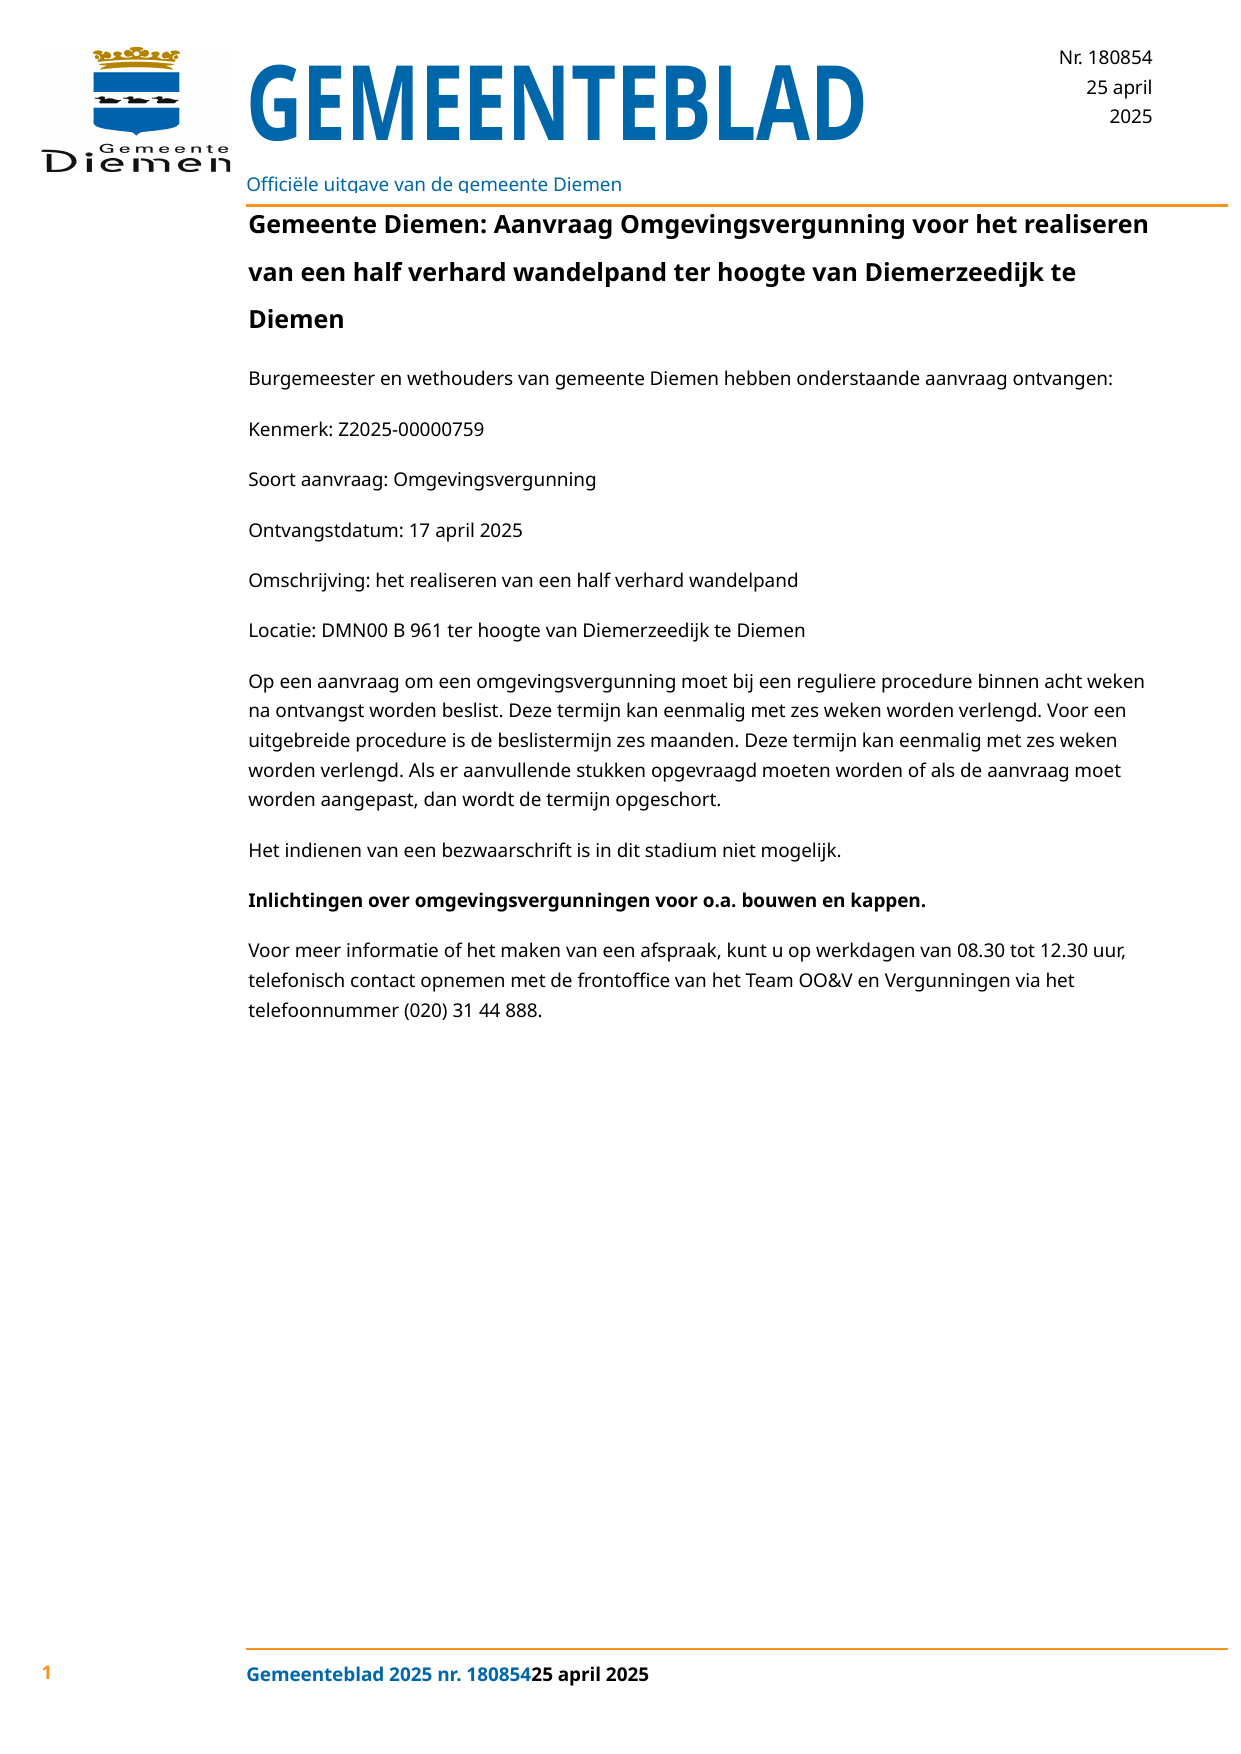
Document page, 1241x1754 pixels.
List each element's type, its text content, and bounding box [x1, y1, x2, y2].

picture [41, 47, 231, 172]
text Ontvangstdatum: 17 april 2025 [248, 517, 1152, 542]
text Soort aanvraag: Omgevingsvergunning [248, 466, 1152, 492]
text Inlichtingen over omgevingsvergunningen voor o.a. bouwen en kappen. [248, 887, 1152, 913]
text Kenmerk: Z2025-00000759 [248, 416, 1152, 442]
text Omschrijving: het realiseren van een half verhard wandelpand [248, 567, 1152, 593]
text Gemeente Diemen: Aanvraag Omgevingsvergunning voor het realiseren van een half verhard wandelpand ter hoogte van Diemerzeedijk te Diemen [248, 207, 1152, 336]
text Voor meer informatie of het maken van een afspraak, kunt u op werkdagen van 08.30 tot 12.30 uur, telefonisch contact opnemen met de frontoffice van het Team OO&V en Vergunningen via het telefoonnummer (020) 31 44 888. [248, 938, 1152, 1022]
text Burgemeester en wethouders van gemeente Diemen hebben onderstaande aanvraag ontvangen: [248, 366, 1152, 391]
text Locatie: DMN00 B 961 ter hoogte van Diemerzeedijk te Diemen [248, 618, 1152, 643]
text Op een aanvraag om een omgevingsvergunning moet bij een reguliere procedure binnen acht weken na ontvangst worden beslist. Deze termijn kan eenmalig met zes weken worden verlengd. Voor een uitgebreide procedure is de beslistermijn zes maanden. Deze termijn kan eenmalig met zes weken worden verlengd. Als er aanvullende stukken opgevraagd moeten worden of als de aanvraag moet worden aangepast, dan wordt de termijn opgeschort. [248, 668, 1152, 812]
text Het indienen van een bezwaarschrift is in dit stadium niet mogelijk. [248, 837, 1152, 862]
